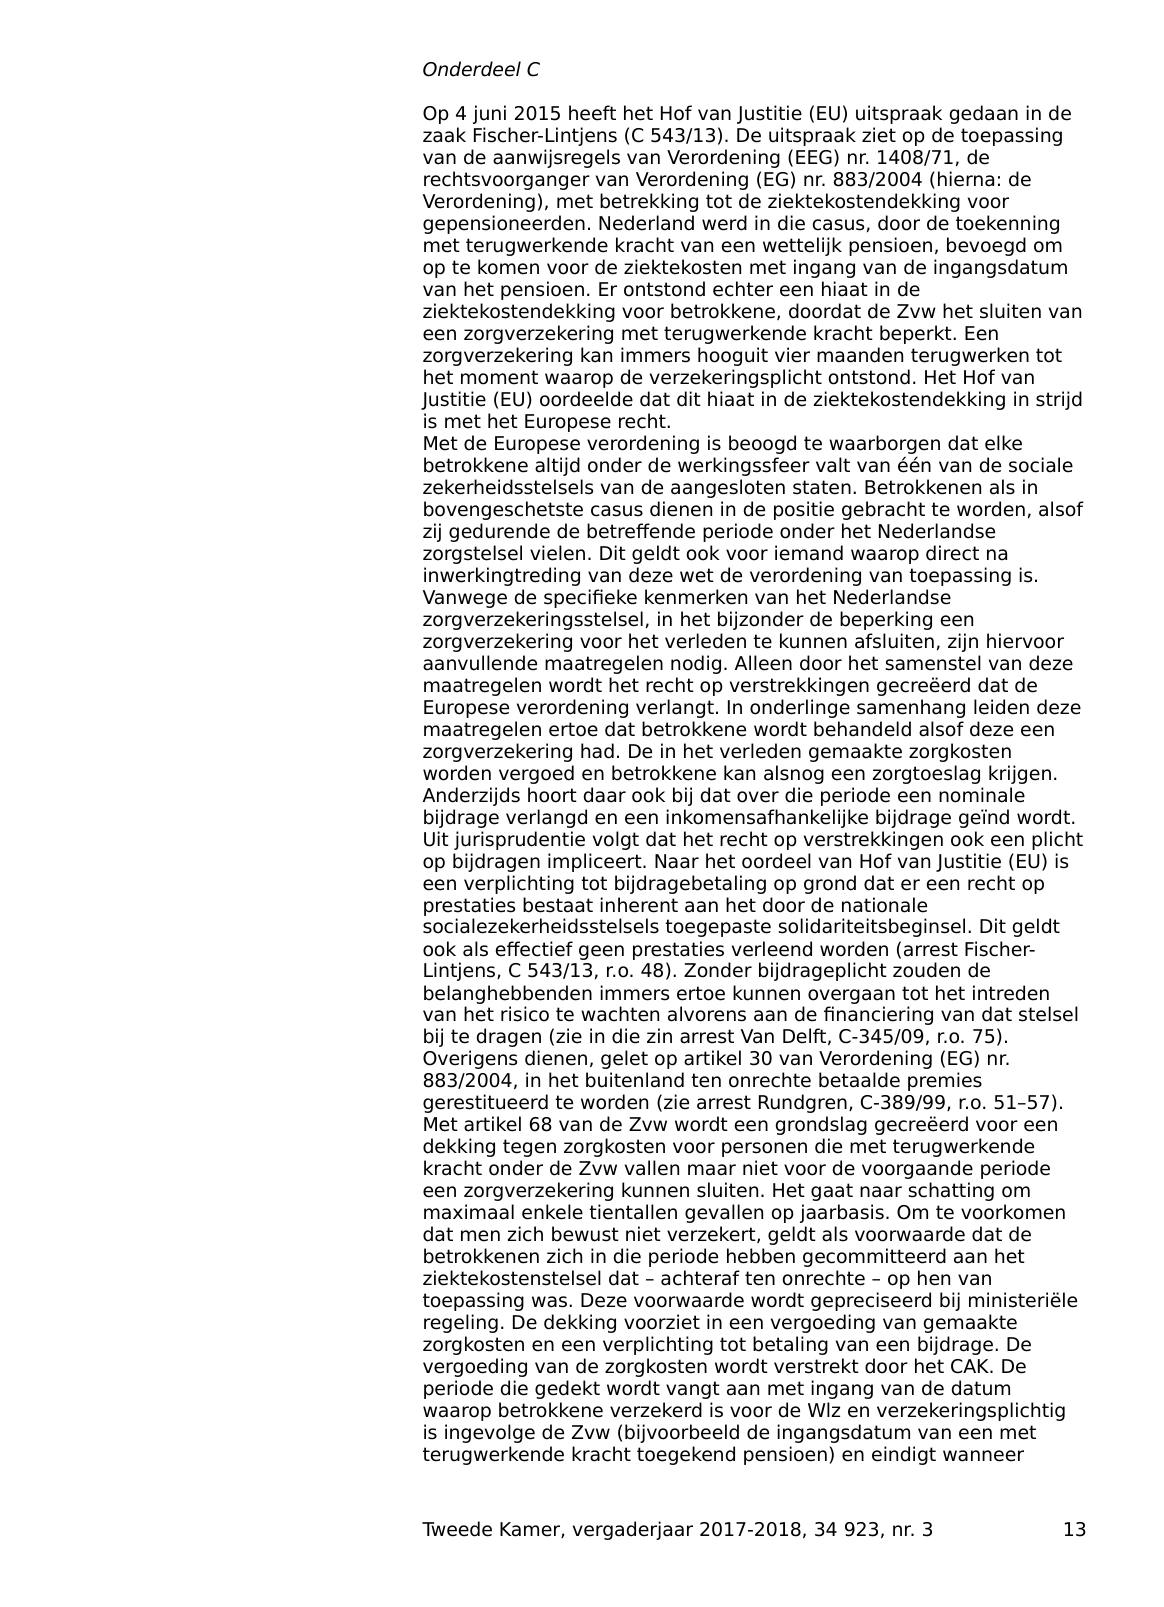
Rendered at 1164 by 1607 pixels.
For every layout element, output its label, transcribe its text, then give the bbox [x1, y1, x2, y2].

text Uit jurisprudentie volgt dat het recht op verstrekkingen ook een plicht op bijdragen impliceert. Naar het oordeel van Hof van Justitie (EU) is een verplichting tot bijdragebetaling op grond dat er een recht op prestaties bestaat inherent aan het door de nationale socialezekerheidsstelsels toegepaste solidariteitsbeginsel. Dit geldt ook als effectief geen prestaties verleend worden (arrest Fischer-Lintjens, C 543/13, r.o. 48). Zonder bijdrageplicht zouden de belanghebbenden immers ertoe kunnen overgaan tot het intreden van het risico te wachten alvorens aan de financiering van dat stelsel bij te dragen (zie in die zin arrest Van Delft, C-345/09, r.o. 75). Overigens dienen, gelet op artikel 30 van Verordening (EG) nr. 883/2004, in het buitenland ten onrechte betaalde premies gerestitueerd te worden (zie arrest Rundgren, C-389/99, r.o. 51–57). [422, 828, 1087, 1114]
text Met de Europese verordening is beoogd te waarborgen dat elke betrokkene altijd onder de werkingssfeer valt van één van de sociale zekerheidsstelsels van de aangesloten staten. Betrokkenen als in bovengeschetste casus dienen in de positie gebracht te worden, alsof zij gedurende de betreffende periode onder het Nederlandse zorgstelsel vielen. Dit geldt ook voor iemand waarop direct na inwerkingtreding van deze wet de verordening van toepassing is. Vanwege de specifieke kenmerken van het Nederlandse zorgverzekeringsstelsel, in het bijzonder de beperking een zorgverzekering voor het verleden te kunnen afsluiten, zijn hiervoor aanvullende maatregelen nodig. Alleen door het samenstel van deze maatregelen wordt het recht op verstrekkingen gecreëerd dat de Europese verordening verlangt. In onderlinge samenhang leiden deze maatregelen ertoe dat betrokkene wordt behandeld alsof deze een zorgverzekering had. De in het verleden gemaakte zorgkosten worden vergoed en betrokkene kan alsnog een zorgtoeslag krijgen. Anderzijds hoort daar ook bij dat over die periode een nominale bijdrage verlangd en een inkomensafhankelijke bijdrage geïnd wordt. [422, 433, 1087, 828]
text Op 4 juni 2015 heeft het Hof van Justitie (EU) uitspraak gedaan in de zaak Fischer-Lintjens (C 543/13). De uitspraak ziet op de toepassing van de aanwijsregels van Verordening (EEG) nr. 1408/71, de rechtsvoorganger van Verordening (EG) nr. 883/2004 (hierna: de Verordening), met betrekking tot de ziektekostendekking voor gepensioneerden. Nederland werd in die casus, door de toekenning met terugwerkende kracht van een wettelijk pensioen, bevoegd om op te komen voor de ziektekosten met ingang van de ingangsdatum van het pensioen. Er ontstond echter een hiaat in de ziektekostendekking voor betrokkene, doordat de Zvw het sluiten van een zorgverzekering met terugwerkende kracht beperkt. Een zorgverzekering kan immers hooguit vier maanden terugwerken tot het moment waarop de verzekeringsplicht ontstond. Het Hof van Justitie (EU) oordeelde dat dit hiaat in de ziektekostendekking in strijd is met het Europese recht. [422, 103, 1087, 433]
text Met artikel 68 van de Zvw wordt een grondslag gecreëerd voor een dekking tegen zorgkosten voor personen die met terugwerkende kracht onder de Zvw vallen maar niet voor de voorgaande periode een zorgverzekering kunnen sluiten. Het gaat naar schatting om maximaal enkele tientallen gevallen op jaarbasis. Om te voorkomen dat men zich bewust niet verzekert, geldt als voorwaarde dat de betrokkenen zich in die periode hebben gecommitteerd aan het ziektekostenstelsel dat – achteraf ten onrechte – op hen van toepassing was. Deze voorwaarde wordt gepreciseerd bij ministeriële regeling. De dekking voorziet in een vergoeding van gemaakte zorgkosten en een verplichting tot betaling van een bijdrage. De vergoeding van de zorgkosten wordt verstrekt door het CAK. De periode die gedekt wordt vangt aan met ingang van de datum waarop betrokkene verzekerd is voor de Wlz en verzekeringsplichtig is ingevolge de Zvw (bijvoorbeeld de ingangsdatum van een met terugwerkende kracht toegekend pensioen) en eindigt wanneer [422, 1114, 1087, 1466]
subtitle Onderdeel C [422, 59, 1087, 81]
